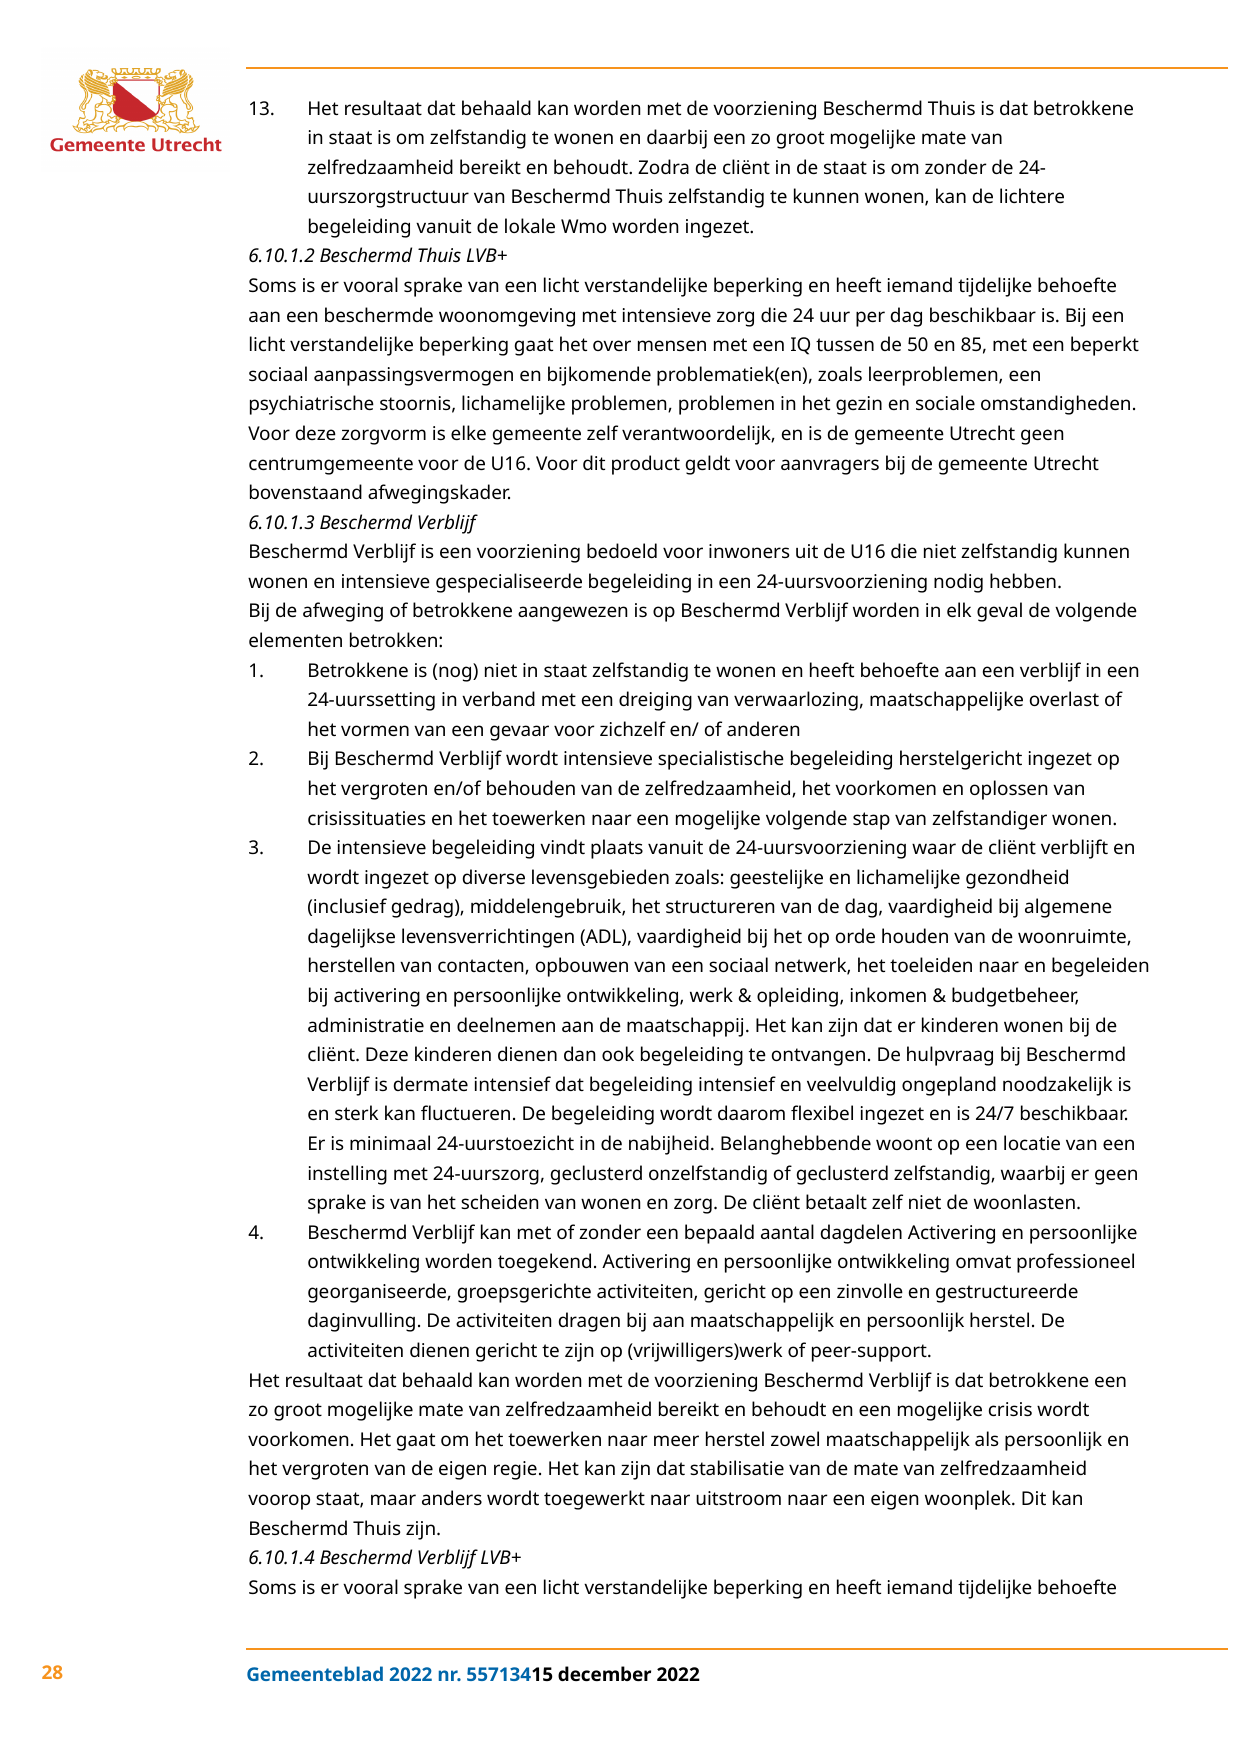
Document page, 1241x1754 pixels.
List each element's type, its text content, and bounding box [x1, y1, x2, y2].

list Betrokkene is (nog) niet in staat zelfstandig te wonen en heeft behoefte aan een verblijf in een 24-uurssetting in verband met een dreiging van verwaarlozing, maatschappelijke overlast of het vormen van een gevaar voor zichzelf en/ of anderen [248, 657, 1152, 742]
text 6.10.1.3 Beschermd Verblijf [248, 509, 1152, 535]
text Soms is er vooral sprake van een licht verstandelijke beperking en heeft iemand tijdelijke behoefte aan een beschermde woonomgeving met intensieve zorg die 24 uur per dag beschikbaar is. Bij een licht verstandelijke beperking gaat het over mensen met een IQ tussen de 50 en 85, met een beperkt sociaal aanpassingsvermogen en bijkomende problematiek(en), zoals leerproblemen, een psychiatrische stoornis, lichamelijke problemen, problemen in het gezin en sociale omstandigheden. Voor deze zorgvorm is elke gemeente zelf verantwoordelijk, en is de gemeente Utrecht geen centrumgemeente voor de U16. Voor dit product geldt voor aanvragers bij de gemeente Utrecht bovenstaand afwegingskader. [248, 272, 1152, 505]
picture [41, 47, 231, 172]
list De intensieve begeleiding vindt plaats vanuit de 24-uursvoorziening waar de cliënt verblijft en wordt ingezet op diverse levensgebieden zoals: geestelijke en lichamelijke gezondheid (inclusief gedrag), middelengebruik, het structureren van de dag, vaardigheid bij algemene dagelijkse levensverrichtingen (ADL), vaardigheid bij het op orde houden van de woonruimte, herstellen van contacten, opbouwen van een sociaal netwerk, het toeleiden naar en begeleiden bij activering en persoonlijke ontwikkeling, werk & opleiding, inkomen & budgetbeheer, administratie en deelnemen aan de maatschappij. Het kan zijn dat er kinderen wonen bij de cliënt. Deze kinderen dienen dan ook begeleiding te ontvangen. De hulpvraag bij Beschermd Verblijf is dermate intensief dat begeleiding intensief en veelvuldig ongepland noodzakelijk is en sterk kan fluctueren. De begeleiding wordt daarom flexibel ingezet en is 24/7 beschikbaar. Er is minimaal 24-uurstoezicht in de nabijheid. Belanghebbende woont op een locatie van een instelling met 24-uurszorg, geclusterd onzelfstandig of geclusterd zelfstandig, waarbij er geen sprake is van het scheiden van wonen en zorg. De cliënt betaalt zelf niet de woonlasten. [248, 834, 1152, 1215]
text Soms is er vooral sprake van een licht verstandelijke beperking en heeft iemand tijdelijke behoefte [248, 1574, 1152, 1600]
text Beschermd Verblijf is een voorziening bedoeld voor inwoners uit de U16 die niet zelfstandig kunnen wonen en intensieve gespecialiseerde begeleiding in een 24-uursvoorziening nodig hebben. [248, 538, 1152, 594]
list Bij Beschermd Verblijf wordt intensieve specialistische begeleiding herstelgericht ingezet op het vergroten en/of behouden van de zelfredzaamheid, het voorkomen en oplossen van crisissituaties en het toewerken naar een mogelijke volgende stap van zelfstandiger wonen. [248, 746, 1152, 831]
text 6.10.1.4 Beschermd Verblijf LVB+ [248, 1544, 1152, 1570]
list Het resultaat dat behaald kan worden met de voorziening Beschermd Thuis is dat betrokkene in staat is om zelfstandig te wonen en daarbij een zo groot mogelijke mate van zelfredzaamheid bereikt en behoudt. Zodra de cliënt in de staat is om zonder de 24-uurszorgstructuur van Beschermd Thuis zelfstandig te kunnen wonen, kan de lichtere begeleiding vanuit de lokale Wmo worden ingezet. [248, 95, 1152, 239]
text Het resultaat dat behaald kan worden met de voorziening Beschermd Verblijf is dat betrokkene een zo groot mogelijke mate van zelfredzaamheid bereikt en behoudt en een mogelijke crisis wordt voorkomen. Het gaat om het toewerken naar meer herstel zowel maatschappelijk als persoonlijk en het vergroten van de eigen regie. Het kan zijn dat stabilisatie van de mate van zelfredzaamheid voorop staat, maar anders wordt toegewerkt naar uitstroom naar een eigen woonplek. Dit kan Beschermd Thuis zijn. [248, 1367, 1152, 1541]
text 6.10.1.2 Beschermd Thuis LVB+ [248, 243, 1152, 268]
list Beschermd Verblijf kan met of zonder een bepaald aantal dagdelen Activering en persoonlijke ontwikkeling worden toegekend. Activering en persoonlijke ontwikkeling omvat professioneel georganiseerde, groepsgerichte activiteiten, gericht op een zinvolle en gestructureerde daginvulling. De activiteiten dragen bij aan maatschappelijk en persoonlijk herstel. De activiteiten dienen gericht te zijn op (vrijwilligers)werk of peer-support. [248, 1219, 1152, 1363]
text Bij de afweging of betrokkene aangewezen is op Beschermd Verblijf worden in elk geval de volgende elementen betrokken: [248, 598, 1152, 653]
